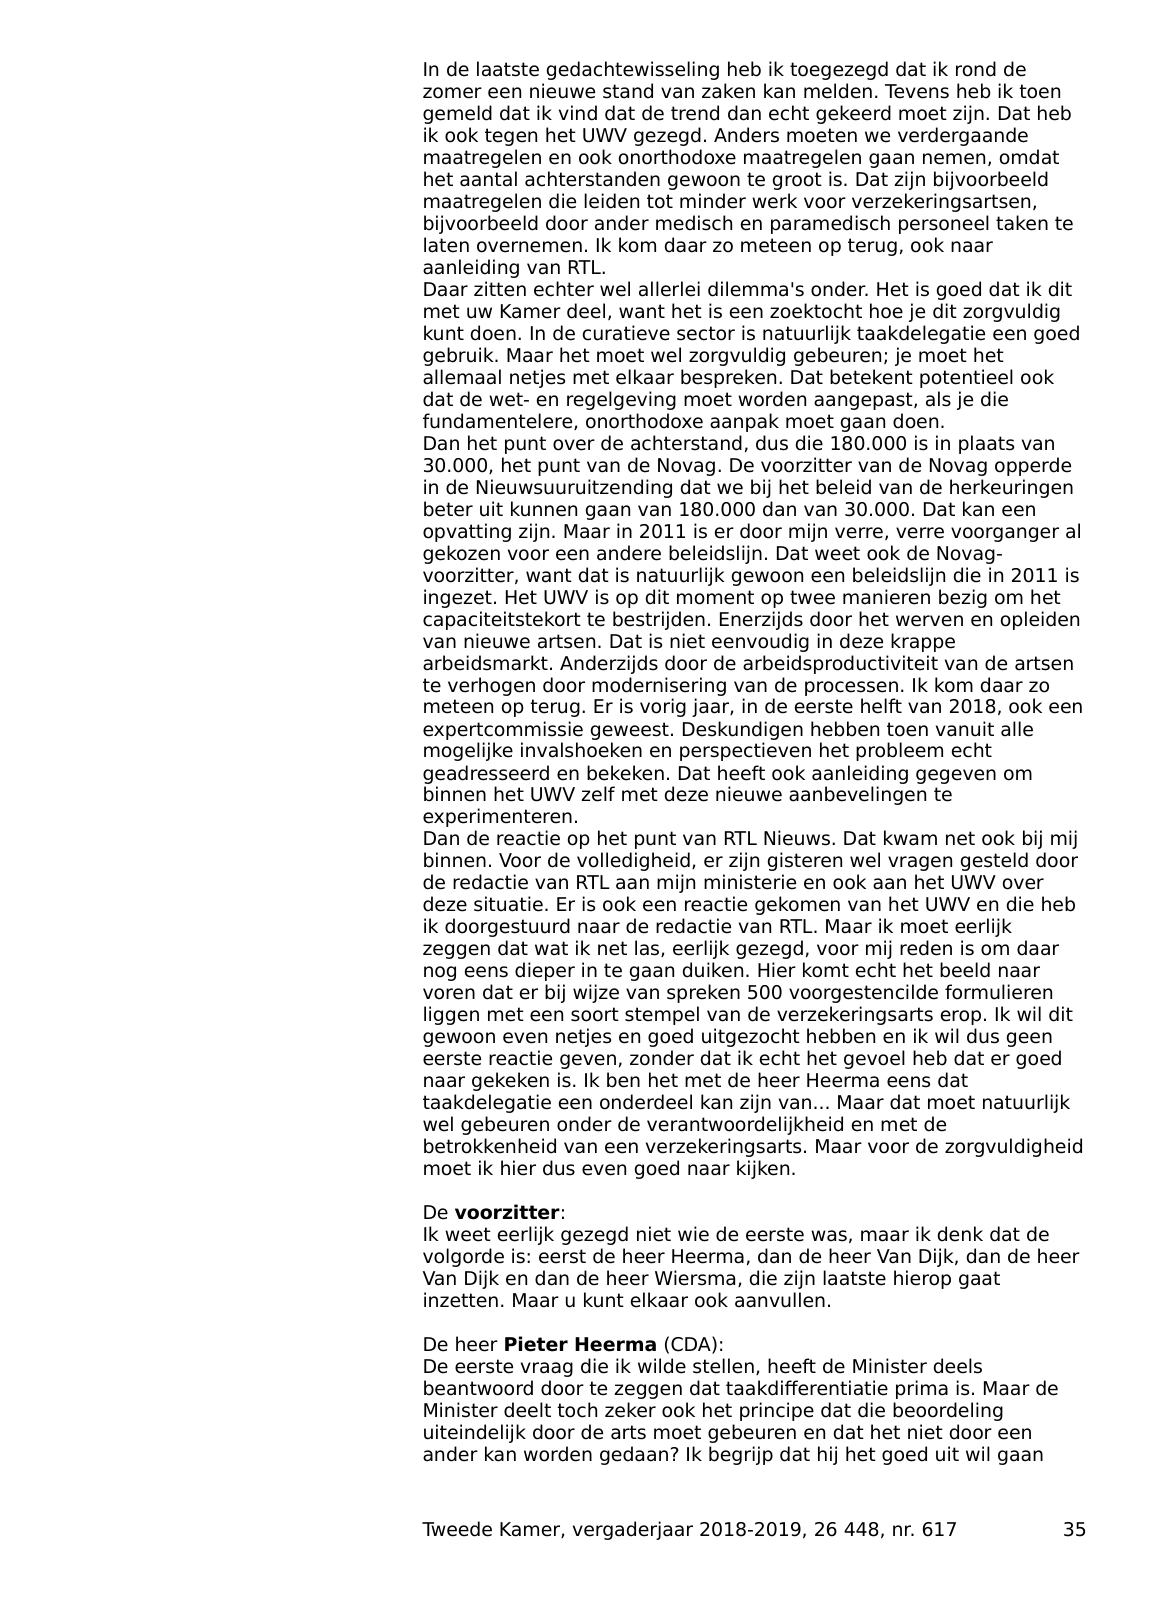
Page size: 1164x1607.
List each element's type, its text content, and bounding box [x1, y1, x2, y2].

text De heer Pieter Heerma (CDA): [422, 1334, 1087, 1356]
text De voorzitter: [422, 1202, 1087, 1224]
text Dan het punt over de achterstand, dus die 180.000 is in plaats van 30.000, het punt van de Novag. De voorzitter van de Novag opperde in de Nieuwsuuruitzending dat we bij het beleid van de herkeuringen beter uit kunnen gaan van 180.000 dan van 30.000. Dat kan een opvatting zijn. Maar in 2011 is er door mijn verre, verre voorganger al gekozen voor een andere beleidslijn. Dat weet ook de Novag-voorzitter, want dat is natuurlijk gewoon een beleidslijn die in 2011 is ingezet. Het UWV is op dit moment op twee manieren bezig om het capaciteitstekort te bestrijden. Enerzijds door het werven en opleiden van nieuwe artsen. Dat is niet eenvoudig in deze krappe arbeidsmarkt. Anderzijds door de arbeidsproductiviteit van de artsen te verhogen door modernisering van de processen. Ik kom daar zo meteen op terug. Er is vorig jaar, in de eerste helft van 2018, ook een expertcommissie geweest. Deskundigen hebben toen vanuit alle mogelijke invalshoeken en perspectieven het probleem echt geadresseerd en bekeken. Dat heeft ook aanleiding gegeven om binnen het UWV zelf met deze nieuwe aanbevelingen te experimenteren. [422, 433, 1087, 828]
text Daar zitten echter wel allerlei dilemma's onder. Het is goed dat ik dit met uw Kamer deel, want het is een zoektocht hoe je dit zorgvuldig kunt doen. In de curatieve sector is natuurlijk taakdelegatie een goed gebruik. Maar het moet wel zorgvuldig gebeuren; je moet het allemaal netjes met elkaar bespreken. Dat betekent potentieel ook dat de wet- en regelgeving moet worden aangepast, als je die fundamentelere, onorthodoxe aanpak moet gaan doen. [422, 279, 1087, 433]
text Dan de reactie op het punt van RTL Nieuws. Dat kwam net ook bij mij binnen. Voor de volledigheid, er zijn gisteren wel vragen gesteld door de redactie van RTL aan mijn ministerie en ook aan het UWV over deze situatie. Er is ook een reactie gekomen van het UWV en die heb ik doorgestuurd naar de redactie van RTL. Maar ik moet eerlijk zeggen dat wat ik net las, eerlijk gezegd, voor mij reden is om daar nog eens dieper in te gaan duiken. Hier komt echt het beeld naar voren dat er bij wijze van spreken 500 voorgestencilde formulieren liggen met een soort stempel van de verzekeringsarts erop. Ik wil dit gewoon even netjes en goed uitgezocht hebben en ik wil dus geen eerste reactie geven, zonder dat ik echt het gevoel heb dat er goed naar gekeken is. Ik ben het met de heer Heerma eens dat taakdelegatie een onderdeel kan zijn van... Maar dat moet natuurlijk wel gebeuren onder de verantwoordelijkheid en met de betrokkenheid van een verzekeringsarts. Maar voor de zorgvuldigheid moet ik hier dus even goed naar kijken. [422, 828, 1087, 1180]
text Ik weet eerlijk gezegd niet wie de eerste was, maar ik denk dat de volgorde is: eerst de heer Heerma, dan de heer Van Dijk, dan de heer Van Dijk en dan de heer Wiersma, die zijn laatste hierop gaat inzetten. Maar u kunt elkaar ook aanvullen. [422, 1224, 1087, 1312]
text In de laatste gedachtewisseling heb ik toegezegd dat ik rond de zomer een nieuwe stand van zaken kan melden. Tevens heb ik toen gemeld dat ik vind dat de trend dan echt gekeerd moet zijn. Dat heb ik ook tegen het UWV gezegd. Anders moeten we verdergaande maatregelen en ook onorthodoxe maatregelen gaan nemen, omdat het aantal achterstanden gewoon te groot is. Dat zijn bijvoorbeeld maatregelen die leiden tot minder werk voor verzekeringsartsen, bijvoorbeeld door ander medisch en paramedisch personeel taken te laten overnemen. Ik kom daar zo meteen op terug, ook naar aanleiding van RTL. [422, 59, 1087, 279]
text De eerste vraag die ik wilde stellen, heeft de Minister deels beantwoord door te zeggen dat taakdifferentiatie prima is. Maar de Minister deelt toch zeker ook het principe dat die beoordeling uiteindelijk door de arts moet gebeuren en dat het niet door een ander kan worden gedaan? Ik begrijp dat hij het goed uit wil gaan [422, 1356, 1087, 1466]
